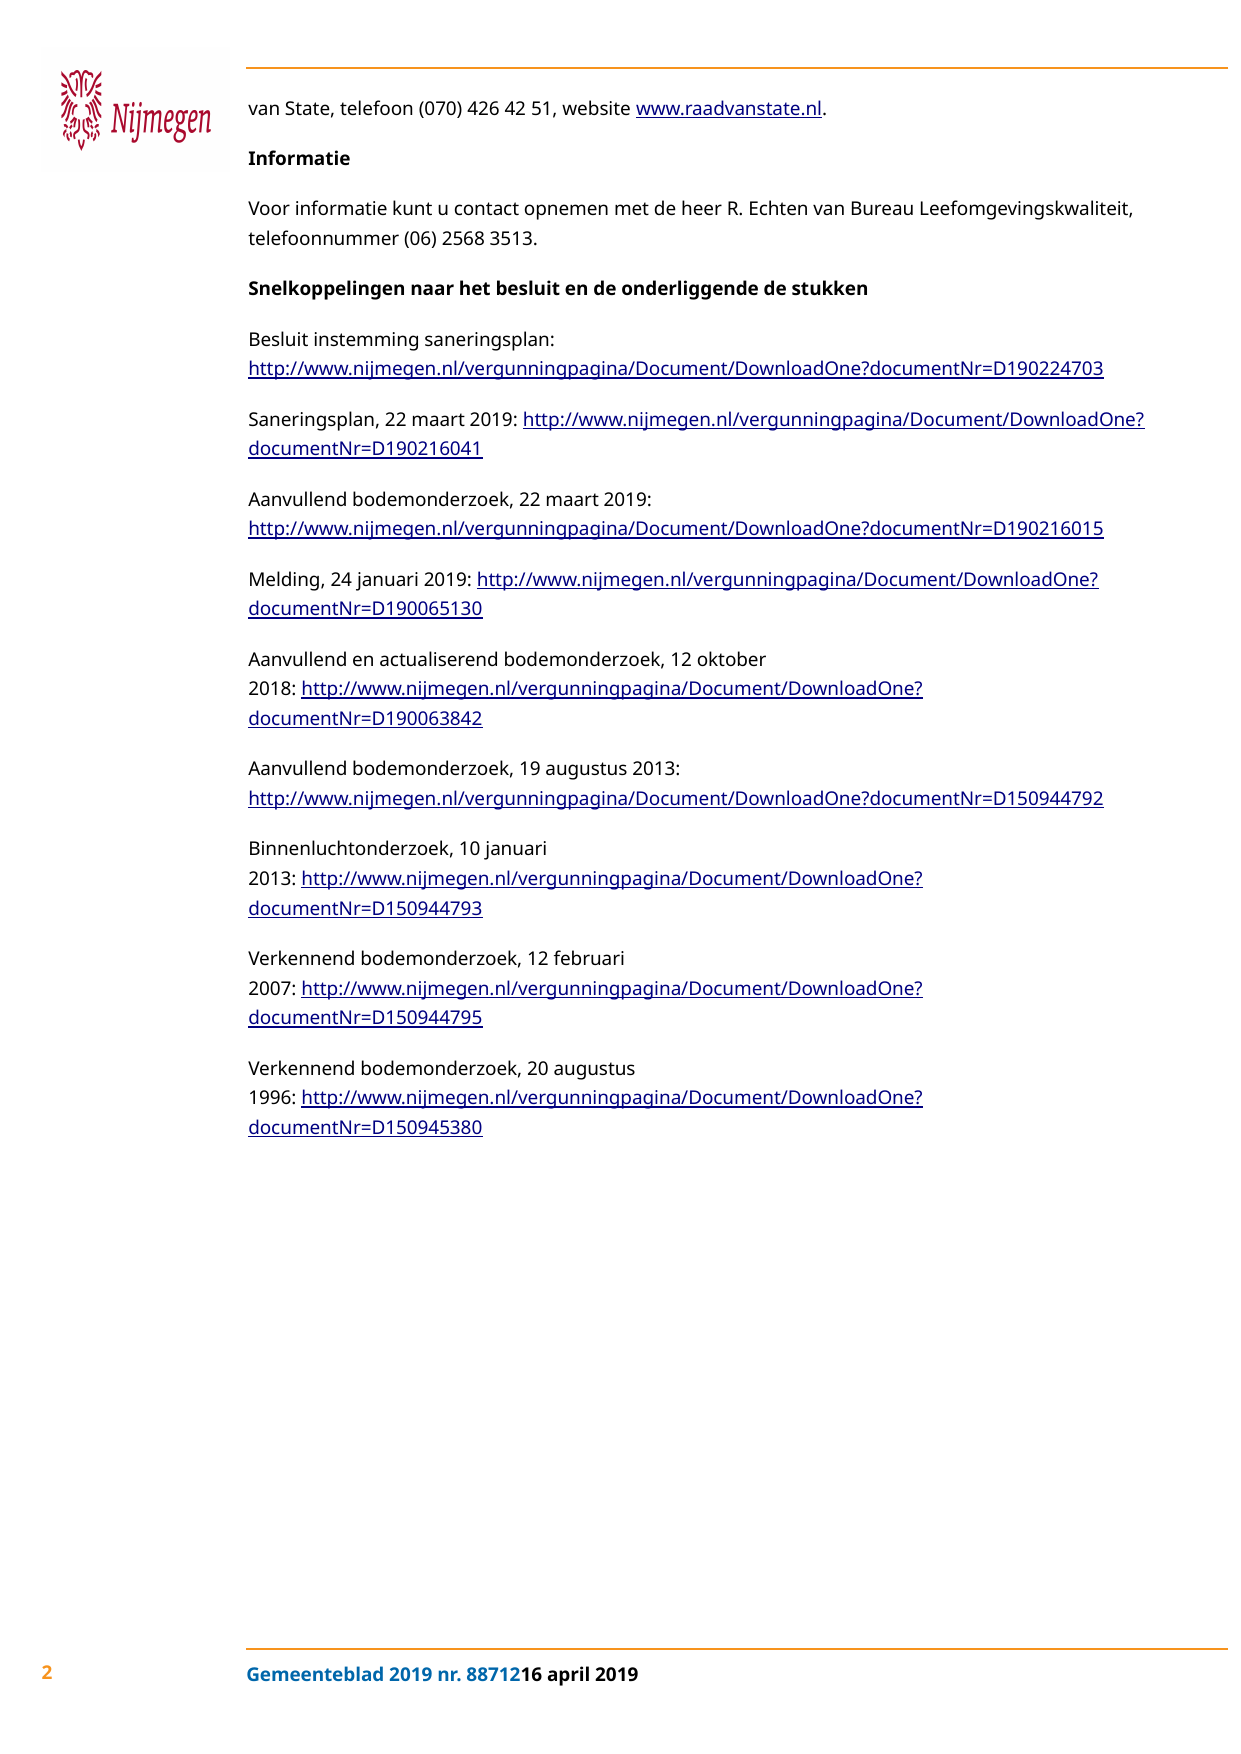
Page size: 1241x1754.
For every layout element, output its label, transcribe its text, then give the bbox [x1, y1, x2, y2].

text Saneringsplan, 22 maart 2019: http://www.nijmegen.nl/vergunningpagina/Document/DownloadOne?documentNr=D190216041 [248, 406, 1152, 461]
text Melding, 24 januari 2019: http://www.nijmegen.nl/vergunningpagina/Document/DownloadOne?documentNr=D190065130 [248, 566, 1152, 621]
text Informatie [248, 145, 1152, 171]
text Aanvullend bodemonderzoek, 19 augustus 2013: http://www.nijmegen.nl/vergunningpagina/Document/DownloadOne?documentNr=D150944792 [248, 756, 1152, 811]
text Verkennend bodemonderzoek, 12 februari 2007: http://www.nijmegen.nl/vergunningpagina/Document/DownloadOne?documentNr=D150944795 [248, 945, 1152, 1030]
text Aanvullend en actualiserend bodemonderzoek, 12 oktober 2018: http://www.nijmegen.nl/vergunningpagina/Document/DownloadOne?documentNr=D190063842 [248, 646, 1152, 731]
text Voor informatie kunt u contact opnemen met de heer R. Echten van Bureau Leefomgevingskwaliteit, telefoonnummer (06) 2568 3513. [248, 196, 1152, 251]
text Snelkoppelingen naar het besluit en de onderliggende de stukken [248, 276, 1152, 301]
text van State, telefoon (070) 426 42 51, website www.raadvanstate.nl. [248, 95, 1152, 121]
text Besluit instemming saneringsplan: http://www.nijmegen.nl/vergunningpagina/Document/DownloadOne?documentNr=D190224703 [248, 326, 1152, 381]
text Aanvullend bodemonderzoek, 22 maart 2019: http://www.nijmegen.nl/vergunningpagina/Document/DownloadOne?documentNr=D190216015 [248, 486, 1152, 541]
text Binnenluchtonderzoek, 10 januari 2013: http://www.nijmegen.nl/vergunningpagina/Document/DownloadOne?documentNr=D150944793 [248, 836, 1152, 921]
picture [41, 47, 231, 172]
text Verkennend bodemonderzoek, 20 augustus 1996: http://www.nijmegen.nl/vergunningpagina/Document/DownloadOne?documentNr=D150945380 [248, 1055, 1152, 1140]
